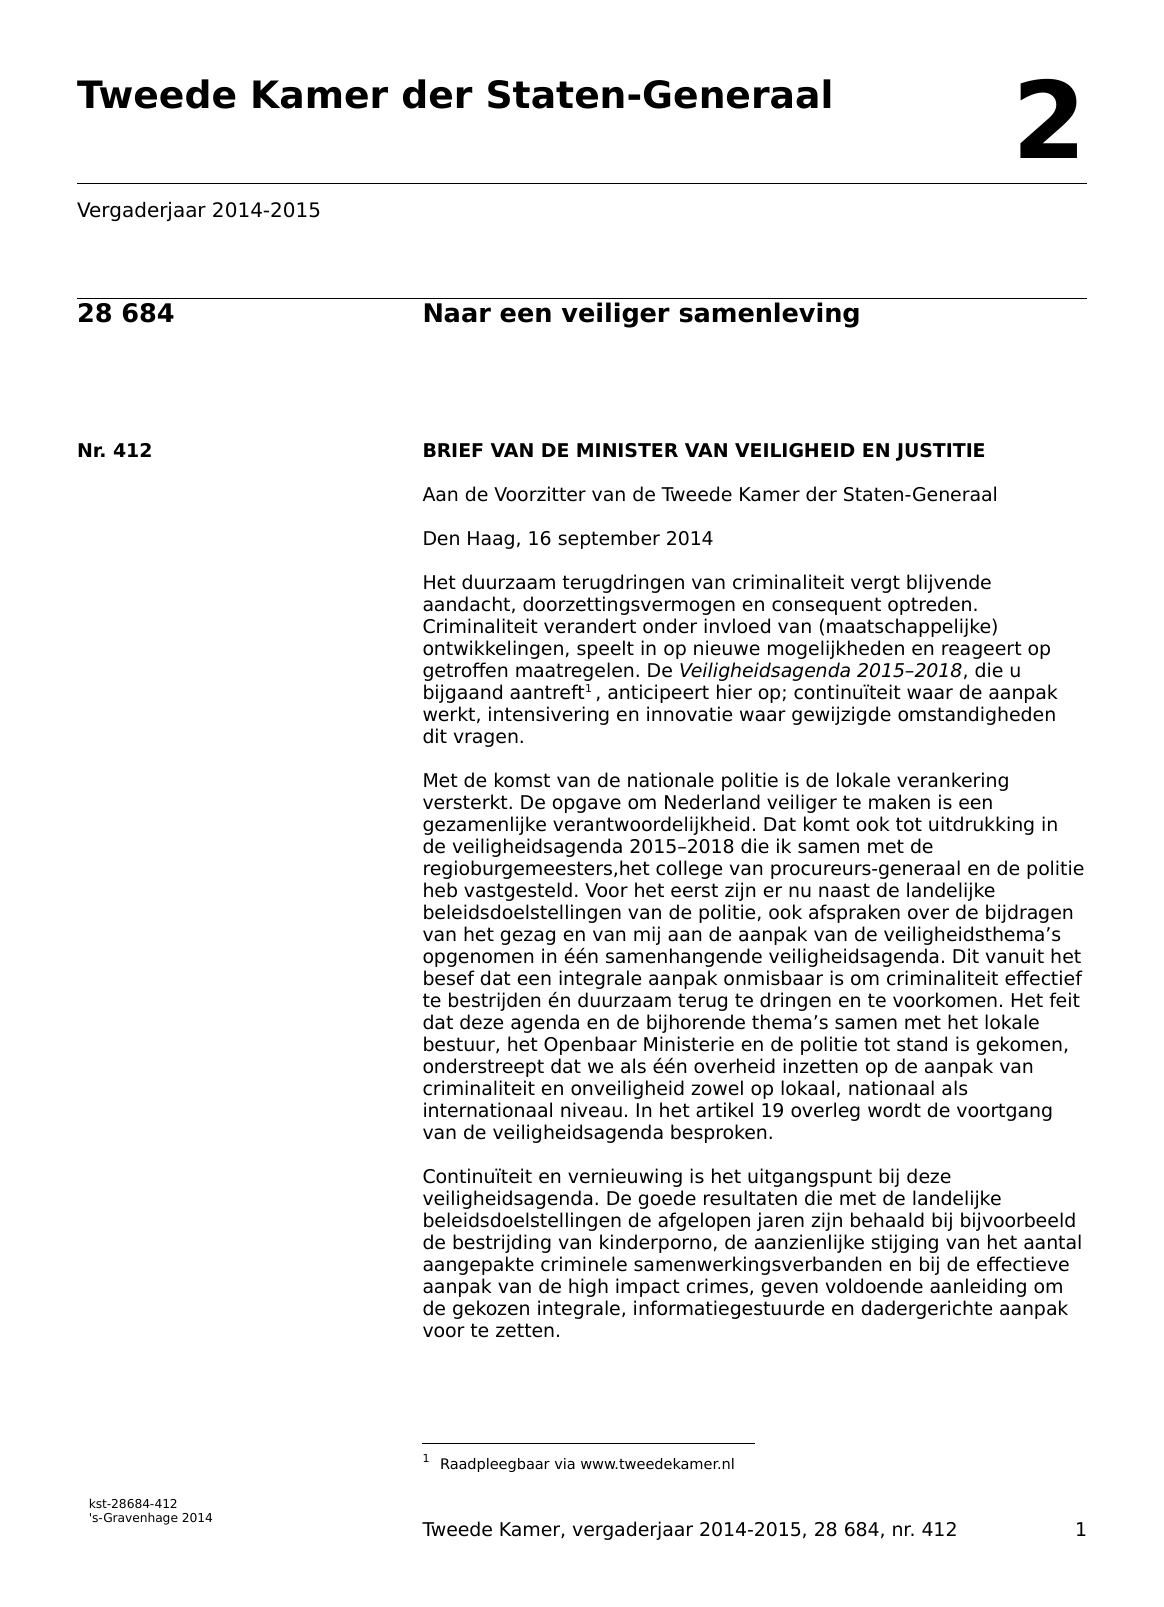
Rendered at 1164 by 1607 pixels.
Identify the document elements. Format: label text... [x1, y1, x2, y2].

text Aan de Voorzitter van de Tweede Kamer der Staten-Generaal [422, 484, 1087, 506]
text Raadpleegbaar via www.tweedekamer.nl [422, 1452, 1087, 1474]
subtitle Nr. 412 BRIEF VAN DE MINISTER VAN VEILIGHEID EN JUSTITIE [77, 440, 1087, 462]
text Met de komst van de nationale politie is de lokale verankering versterkt. De opgave om Nederland veiliger te maken is een gezamenlijke verantwoordelijkheid. Dat komt ook tot uitdrukking in de veiligheidsagenda 2015–2018 die ik samen met de regioburgemeesters,het college van procureurs-generaal en de politie heb vastgesteld. Voor het eerst zijn er nu naast de landelijke beleidsdoelstellingen van de politie, ook afspraken over de bijdragen van het gezag en van mij aan de aanpak van de veiligheidsthema’s opgenomen in één samenhangende veiligheidsagenda. Dit vanuit het besef dat een integrale aanpak onmisbaar is om criminaliteit effectief te bestrijden én duurzaam terug te dringen en te voorkomen. Het feit dat deze agenda en de bijhorende thema’s samen met het lokale bestuur, het Openbaar Ministerie en de politie tot stand is gekomen, onderstreept dat we als één overheid inzetten op de aanpak van criminaliteit en onveiligheid zowel op lokaal, nationaal als internationaal niveau. In het artikel 19 overleg wordt de voortgang van de veiligheidsagenda besproken. [422, 770, 1087, 1144]
text Continuïteit en vernieuwing is het uitgangspunt bij deze veiligheidsagenda. De goede resultaten die met de landelijke beleidsdoelstellingen de afgelopen jaren zijn behaald bij bijvoorbeeld de bestrijding van kinderporno, de aanzienlijke stijging van het aantal aangepakte criminele samenwerkingsverbanden en bij de effectieve aanpak van de high impact crimes, geven voldoende aanleiding om de gekozen integrale, informatiegestuurde en dadergerichte aanpak voor te zetten. [422, 1166, 1087, 1342]
text kst-28684-412 [88, 1497, 323, 1511]
table_header 2 [886, 59, 1087, 183]
subtitle 28 684 Naar een veiliger samenleving [77, 299, 1087, 329]
text Den Haag, 16 september 2014 [422, 528, 1087, 550]
text 's-Gravenhage 2014 [88, 1511, 323, 1525]
table_cell Vergaderjaar 2014-2015 [77, 184, 1087, 298]
table_header Tweede Kamer der Staten-Generaal [77, 59, 886, 183]
text Het duurzaam terugdringen van criminaliteit vergt blijvende aandacht, doorzettingsvermogen en consequent optreden. Criminaliteit verandert onder invloed van (maatschappelijke) ontwikkelingen, speelt in op nieuwe mogelijkheden en reageert op getroffen maatregelen. De Veiligheidsagenda 2015–2018, die u bijgaand aantreft, anticipeert hier op; continuïteit waar de aanpak werkt, intensivering en innovatie waar gewijzigde omstandigheden dit vragen. [422, 572, 1087, 748]
